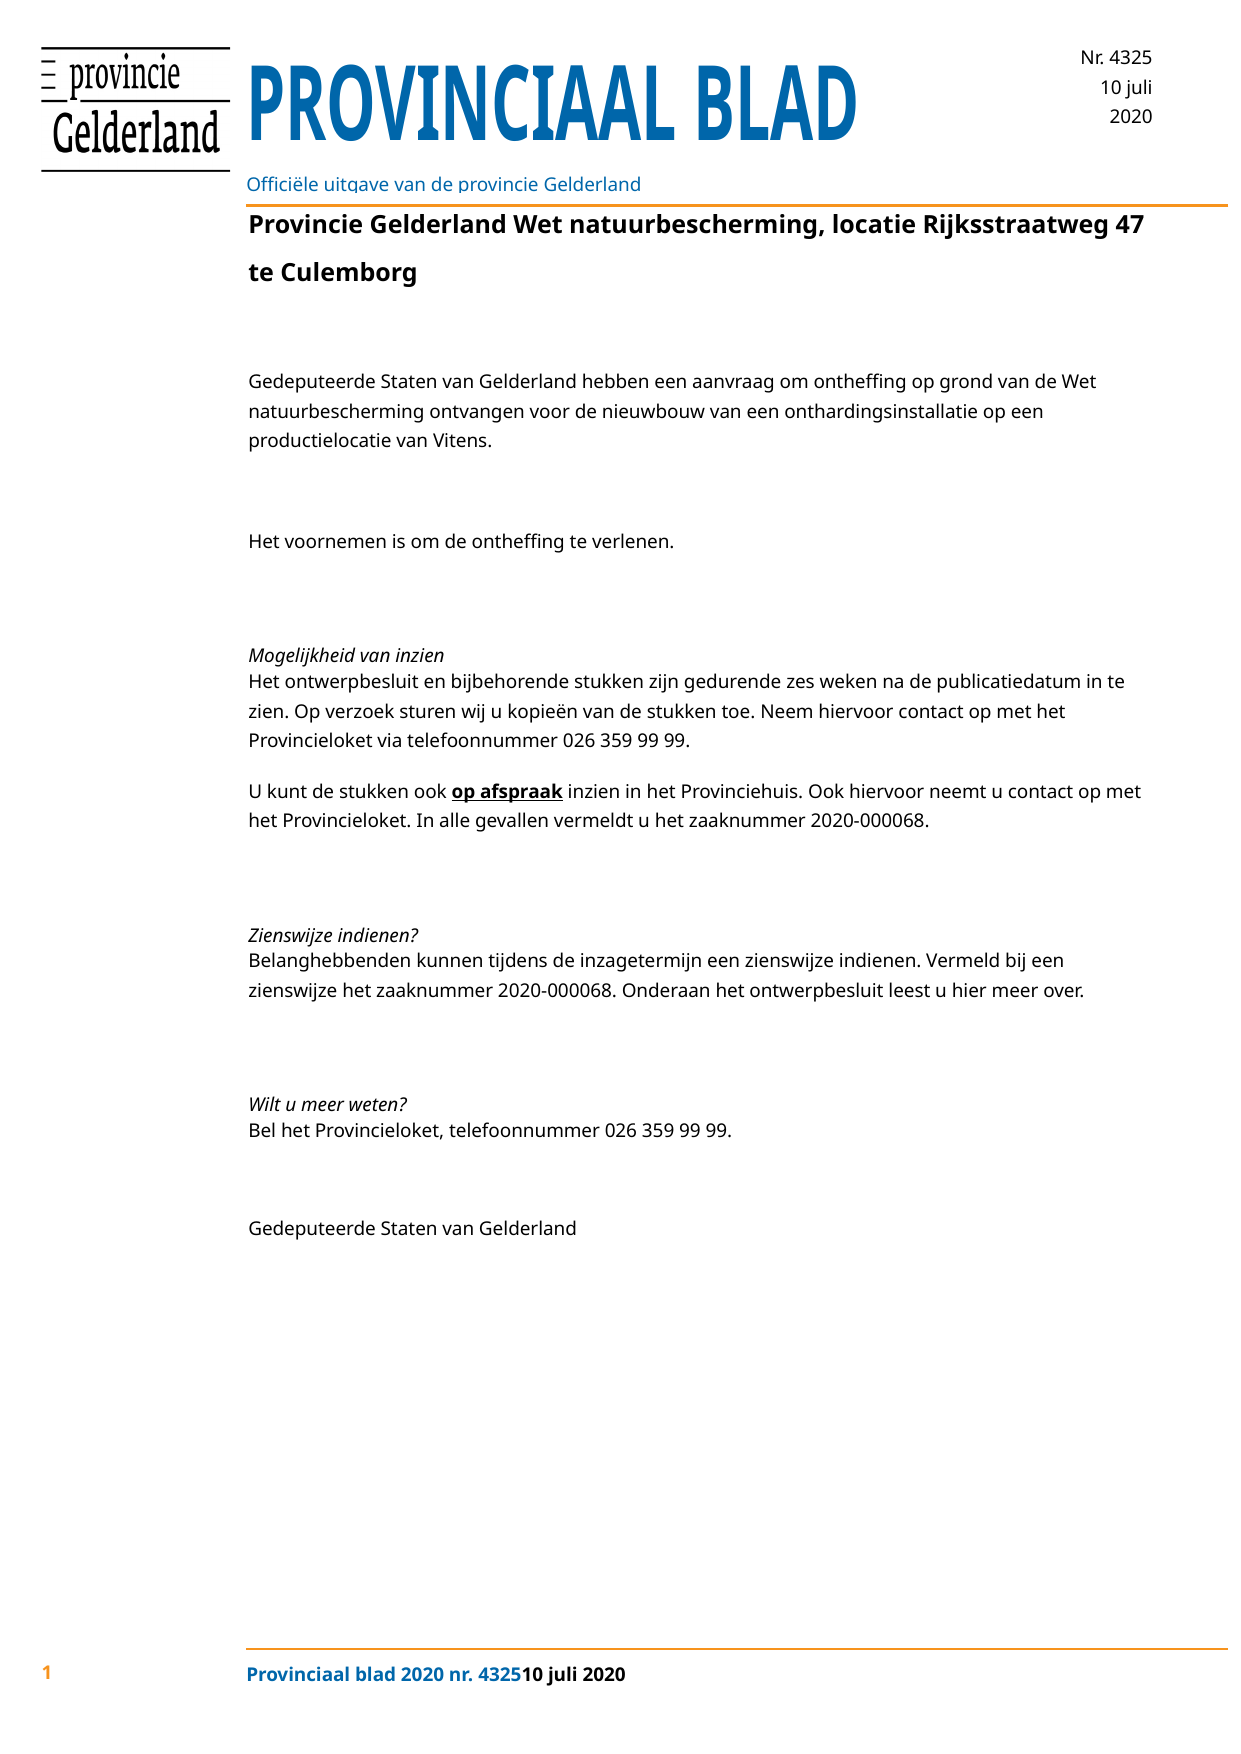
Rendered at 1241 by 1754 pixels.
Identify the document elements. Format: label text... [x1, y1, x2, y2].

text Belanghebbenden kunnen tijdens de inzagetermijn een zienswijze indienen. Vermeld bij een zienswijze het zaaknummer 2020-000068. Onderaan het ontwerpbesluit leest u hier meer over. [248, 948, 1152, 1003]
text Mogelijkheid van inzien [248, 643, 1152, 668]
text Het voornemen is om de ontheffing te verlenen. [248, 528, 1152, 554]
picture [41, 47, 231, 172]
text Wilt u meer weten? [248, 1092, 1152, 1117]
text Bel het Provincieloket, telefoonnummer 026 359 99 99. [248, 1117, 1152, 1143]
text Gedeputeerde Staten van Gelderland [248, 1216, 1152, 1241]
text Gedeputeerde Staten van Gelderland hebben een aanvraag om ontheffing op grond van de Wet natuurbescherming ontvangen voor de nieuwbouw van een onthardingsinstallatie op een productielocatie van Vitens. [248, 368, 1152, 453]
text U kunt de stukken ook op afspraak inzien in het Provinciehuis. Ook hiervoor neemt u contact op met het Provincieloket. In alle gevallen vermeldt u het zaaknummer 2020-000068. [248, 778, 1152, 833]
text Het ontwerpbesluit en bijbehorende stukken zijn gedurende zes weken na de publicatiedatum in te zien. Op verzoek sturen wij u kopieën van de stukken toe. Neem hiervoor contact op met het Provincieloket via telefoonnummer 026 359 99 99. [248, 668, 1152, 753]
text Provincie Gelderland Wet natuurbescherming, locatie Rijksstraatweg 47 te Culemborg [248, 207, 1152, 288]
text Zienswijze indienen? [248, 922, 1152, 948]
